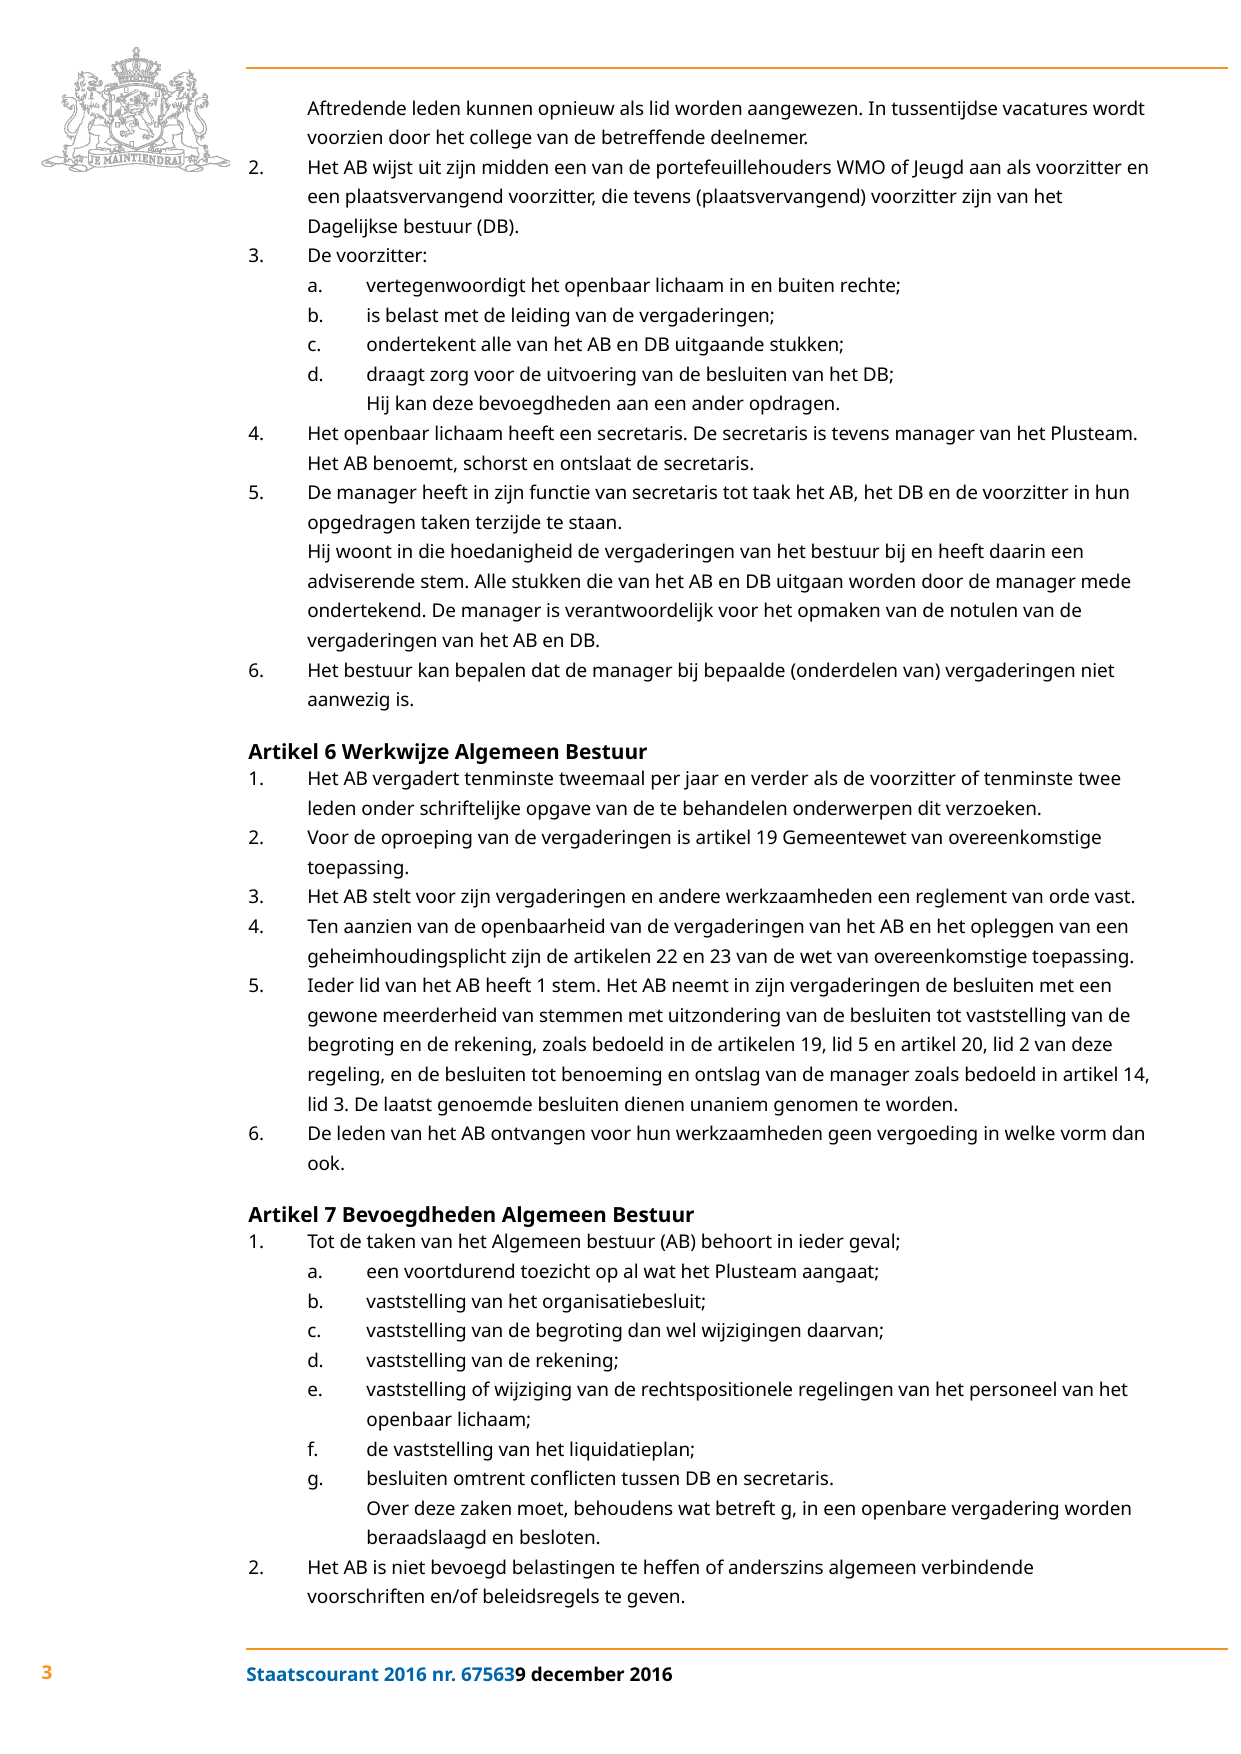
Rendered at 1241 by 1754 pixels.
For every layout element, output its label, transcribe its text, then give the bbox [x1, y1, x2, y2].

list Ten aanzien van de openbaarheid van de vergaderingen van het AB en het opleggen van een geheimhoudingsplicht zijn de artikelen 22 en 23 van de wet van overeenkomstige toepassing. [248, 913, 1152, 968]
list De manager heeft in zijn functie van secretaris tot taak het AB, het DB en de voorzitter in hun opgedragen taken terzijde te staan. [248, 479, 1152, 535]
text Artikel 6 Werkwijze Algemeen Bestuur [248, 737, 1152, 765]
list de vaststelling van het liquidatieplan; [307, 1436, 1152, 1462]
list Het bestuur kan bepalen dat de manager bij bepaalde (onderdelen van) vergaderingen niet aanwezig is. [248, 657, 1152, 712]
list Het AB wijst uit zijn midden een van de portefeuillehouders WMO of Jeugd aan als voorzitter en een plaatsvervangend voorzitter, die tevens (plaatsvervangend) voorzitter zijn van het Dagelijkse bestuur (DB). [248, 154, 1152, 239]
list besluiten omtrent conflicten tussen DB en secretaris. [307, 1465, 1152, 1491]
list Het AB stelt voor zijn vergaderingen en andere werkzaamheden een reglement van orde vast. [248, 884, 1152, 909]
list Het openbaar lichaam heeft een secretaris. De secretaris is tevens manager van het Plusteam. Het AB benoemt, schorst en ontslaat de secretaris. [248, 420, 1152, 476]
list is belast met de leiding van de vergaderingen; [307, 302, 1152, 328]
list Hij woont in die hoedanigheid de vergaderingen van het bestuur bij en heeft daarin een adviserende stem. Alle stukken die van het AB en DB uitgaan worden door de manager mede ondertekend. De manager is verantwoordelijk voor het opmaken van de notulen van de vergaderingen van het AB en DB. [248, 538, 1152, 653]
list Het AB is niet bevoegd belastingen te heffen of anderszins algemeen verbindende voorschriften en/of beleidsregels te geven. [248, 1554, 1152, 1609]
list vertegenwoordigt het openbaar lichaam in en buiten rechte; [307, 272, 1152, 298]
list Ieder lid van het AB heeft 1 stem. Het AB neemt in zijn vergaderingen de besluiten met een gewone meerderheid van stemmen met uitzondering van de besluiten tot vaststelling van de begroting en de rekening, zoals bedoeld in de artikelen 19, lid 5 en artikel 20, lid 2 van deze regeling, en de besluiten tot benoeming en ontslag van de manager zoals bedoeld in artikel 14, lid 3. De laatst genoemde besluiten dienen unaniem genomen te worden. [248, 972, 1152, 1116]
list vaststelling of wijziging van de rechtspositionele regelingen van het personeel van het openbaar lichaam; [307, 1377, 1152, 1432]
picture [41, 47, 231, 172]
list Tot de taken van het Algemeen bestuur (AB) behoort in ieder geval; [248, 1229, 1152, 1254]
text Artikel 7 Bevoegdheden Algemeen Bestuur [248, 1200, 1152, 1229]
list Over deze zaken moet, behoudens wat betreft g, in een openbare vergadering worden beraadslaagd en besloten. [307, 1495, 1152, 1550]
list Aftredende leden kunnen opnieuw als lid worden aangewezen. In tussentijdse vacatures wordt voorzien door het college van de betreffende deelnemer. [248, 95, 1152, 150]
list vaststelling van de rekening; [307, 1347, 1152, 1373]
list De leden van het AB ontvangen voor hun werkzaamheden geen vergoeding in welke vorm dan ook. [248, 1120, 1152, 1176]
list Het AB vergadert tenminste tweemaal per jaar en verder als de voorzitter of tenminste twee leden onder schriftelijke opgave van de te behandelen onderwerpen dit verzoeken. [248, 765, 1152, 821]
list ondertekent alle van het AB en DB uitgaande stukken; [307, 331, 1152, 357]
list De voorzitter: [248, 243, 1152, 268]
list draagt zorg voor de uitvoering van de besluiten van het DB; [307, 361, 1152, 387]
list Voor de oproeping van de vergaderingen is artikel 19 Gemeentewet van overeenkomstige toepassing. [248, 824, 1152, 880]
list vaststelling van de begroting dan wel wijzigingen daarvan; [307, 1317, 1152, 1343]
list Hij kan deze bevoegdheden aan een ander opdragen. [307, 391, 1152, 416]
list een voortdurend toezicht op al wat het Plusteam aangaat; [307, 1258, 1152, 1284]
list vaststelling van het organisatiebesluit; [307, 1288, 1152, 1314]
